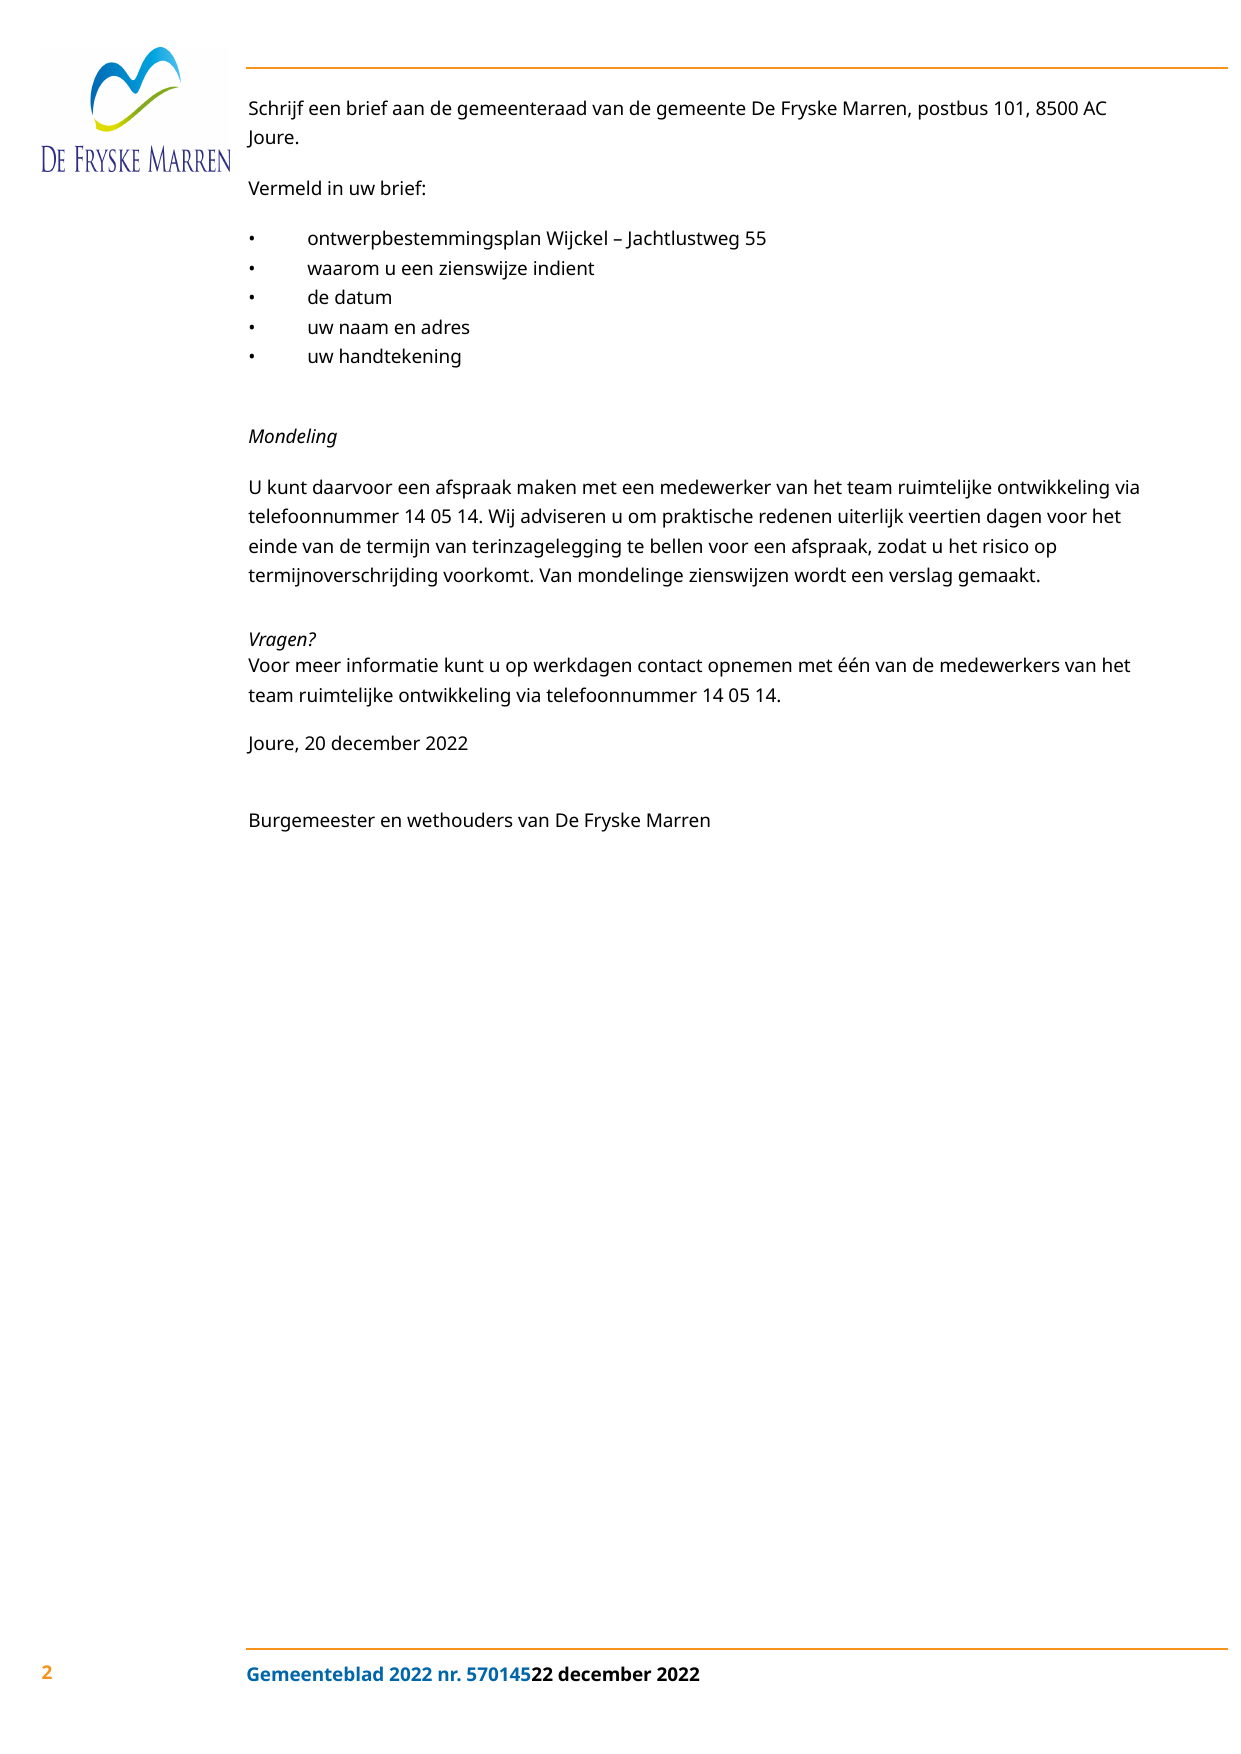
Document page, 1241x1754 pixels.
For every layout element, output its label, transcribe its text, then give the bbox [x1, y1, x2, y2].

text Mondeling [248, 423, 1152, 449]
list uw naam en adres [248, 314, 1152, 340]
list ontwerpbestemmingsplan Wijckel – Jachtlustweg 55 [248, 225, 1152, 251]
text Joure, 20 december 2022 [248, 730, 1152, 756]
picture [41, 47, 231, 172]
list de datum [248, 284, 1152, 310]
text U kunt daarvoor een afspraak maken met een medewerker van het team ruimtelijke ontwikkeling via telefoonnummer 14 05 14. Wij adviseren u om praktische redenen uiterlijk veertien dagen voor het einde van de termijn van terinzagelegging te bellen voor een afspraak, zodat u het risico op termijnoverschrijding voorkomt. Van mondelinge zienswijzen wordt een verslag gemaakt. [248, 474, 1152, 588]
text Schrijf een brief aan de gemeenteraad van de gemeente De Fryske Marren, postbus 101, 8500 AC Joure. [248, 95, 1152, 150]
text Voor meer informatie kunt u op werkdagen contact opnemen met één van de medewerkers van het team ruimtelijke ontwikkeling via telefoonnummer 14 05 14. [248, 652, 1152, 708]
list uw handtekening [248, 343, 1152, 369]
text Vermeld in uw brief: [248, 175, 1152, 201]
text Vragen? [248, 627, 1152, 652]
text Burgemeester en wethouders van De Fryske Marren [248, 807, 1152, 833]
list waarom u een zienswijze indient [248, 255, 1152, 281]
